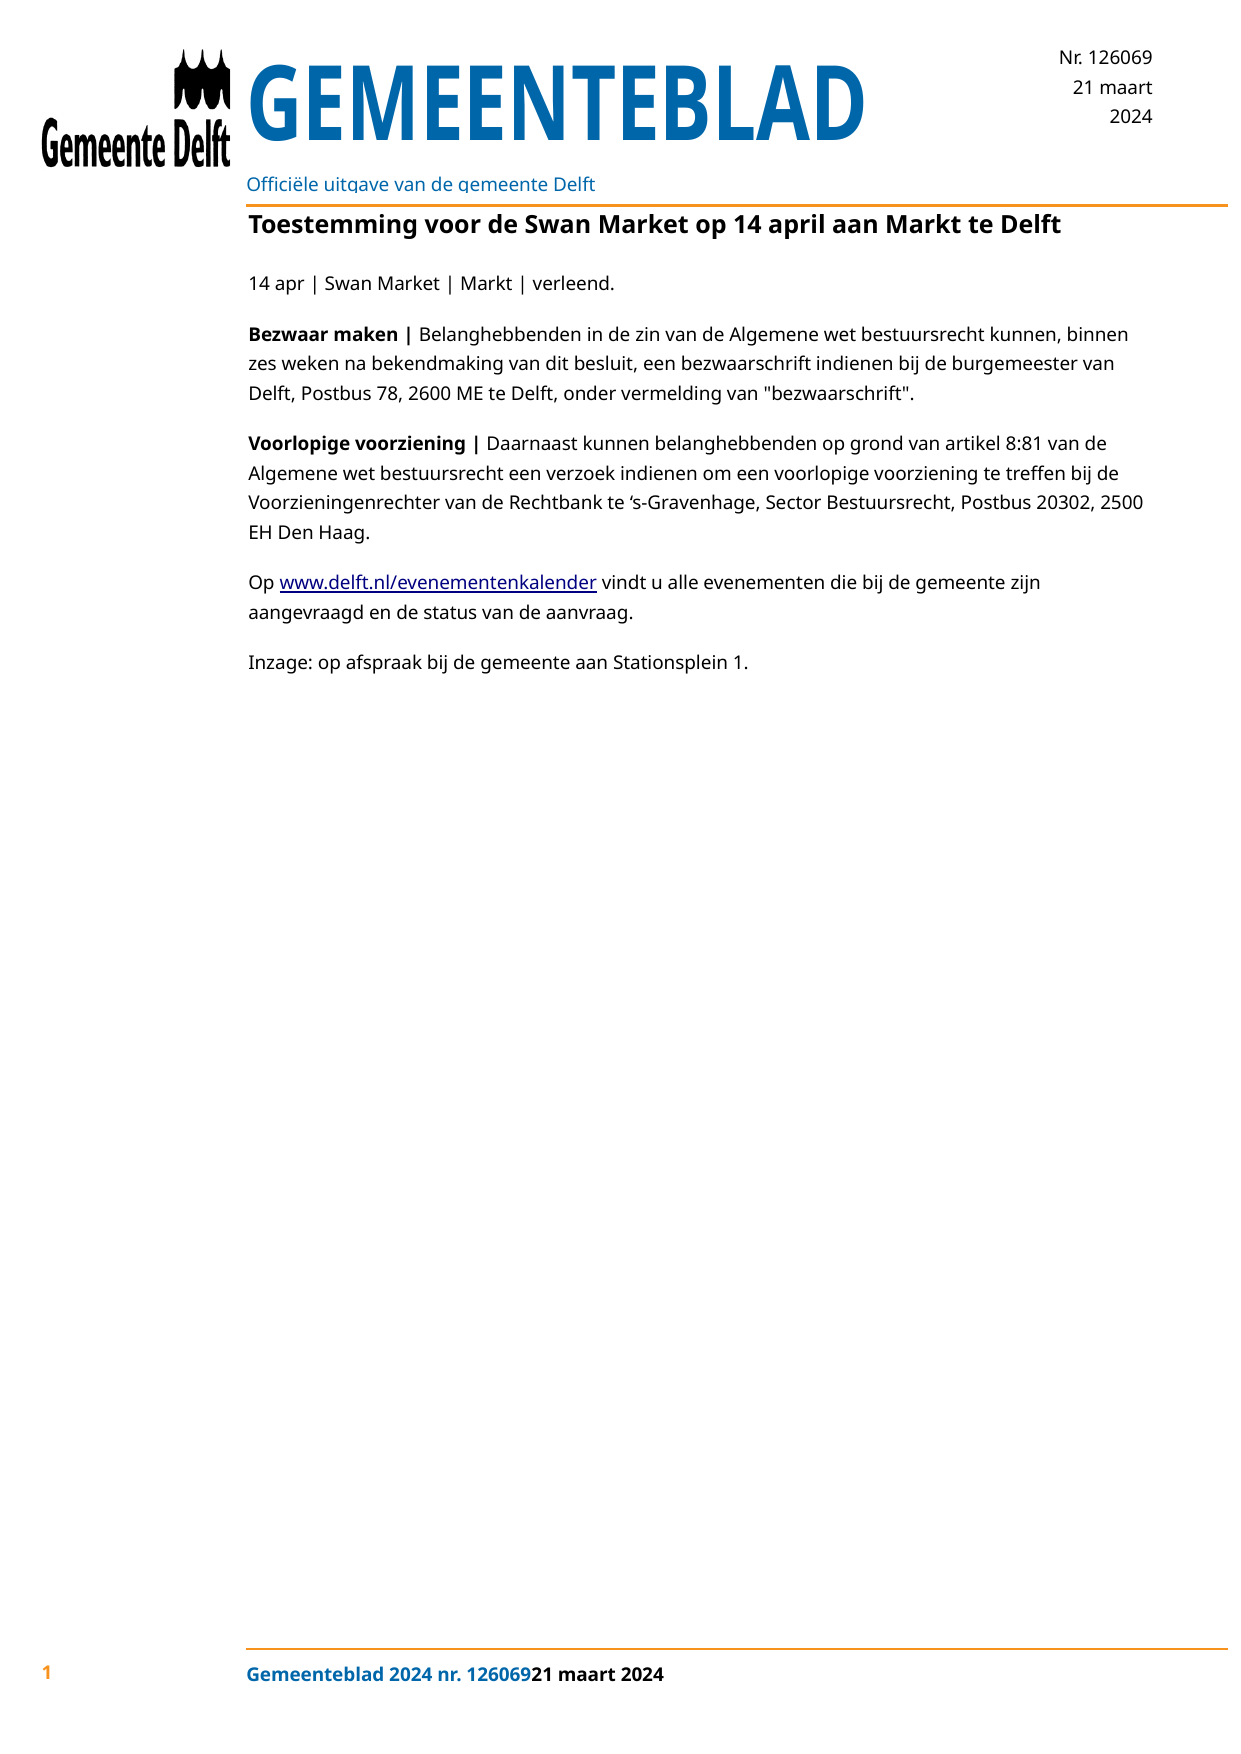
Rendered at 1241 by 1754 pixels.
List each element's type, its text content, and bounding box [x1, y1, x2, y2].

text Op www.delft.nl/evenementenkalender vindt u alle evenementen die bij de gemeente zijn aangevraagd en de status van de aanvraag. [248, 569, 1152, 625]
text Voorlopige voorziening | Daarnaast kunnen belanghebbenden op grond van artikel 8:81 van de Algemene wet bestuursrecht een verzoek indienen om een voorlopige voorziening te treffen bij de Voorzieningenrechter van de Rechtbank te ‘s-Gravenhage, Sector Bestuursrecht, Postbus 20302, 2500 EH Den Haag. [248, 430, 1152, 545]
text Inzage: op afspraak bij de gemeente aan Stationsplein 1. [248, 649, 1152, 675]
text 14 apr | Swan Market | Markt | verleend. [248, 270, 1152, 296]
text Toestemming voor de Swan Market op 14 april aan Markt te Delft [248, 207, 1152, 241]
text Bezwaar maken | Belanghebbenden in de zin van de Algemene wet bestuursrecht kunnen, binnen zes weken na bekendmaking van dit besluit, een bezwaarschrift indienen bij de burgemeester van Delft, Postbus 78, 2600 ME te Delft, onder vermelding van "bezwaarschrift". [248, 321, 1152, 406]
picture [41, 47, 231, 172]
